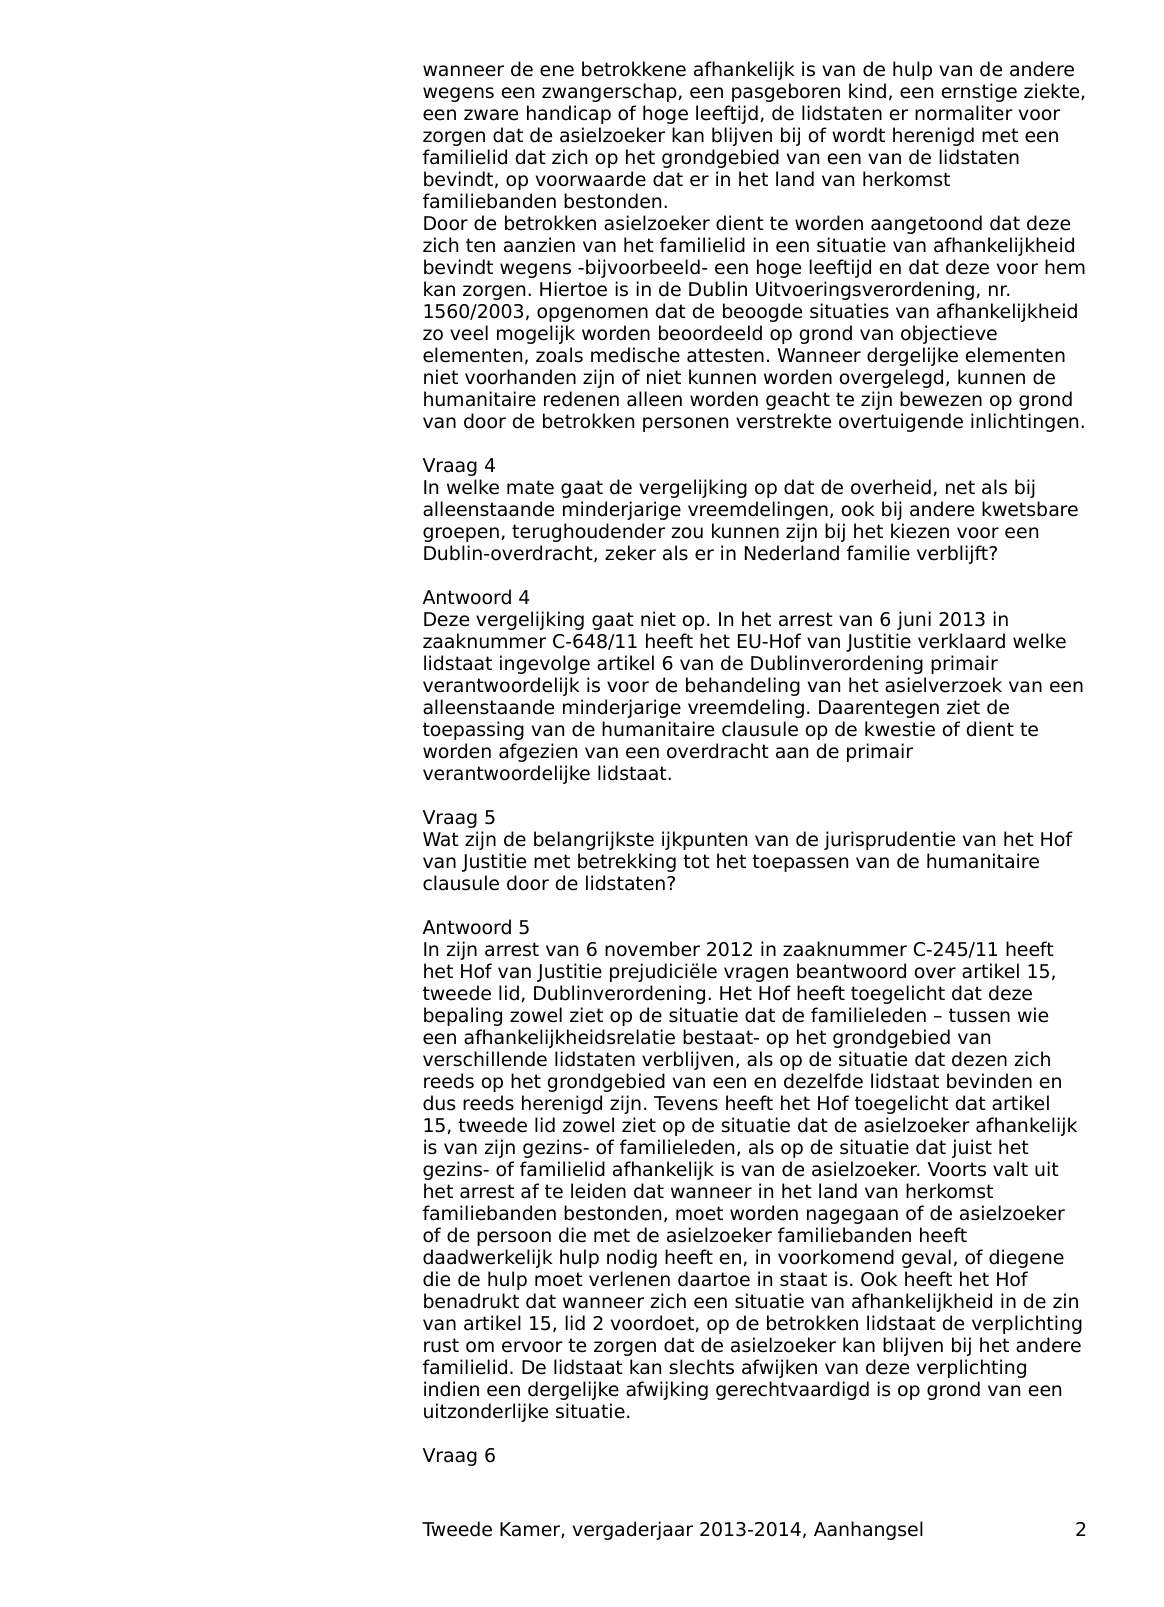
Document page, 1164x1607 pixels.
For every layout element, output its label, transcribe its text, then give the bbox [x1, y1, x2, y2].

text In zijn arrest van 6 november 2012 in zaaknummer C-245/11 heeft het Hof van Justitie prejudiciële vragen beantwoord over artikel 15, tweede lid, Dublinverordening. Het Hof heeft toegelicht dat deze bepaling zowel ziet op de situatie dat de familieleden – tussen wie een afhankelijkheidsrelatie bestaat- op het grondgebied van verschillende lidstaten verblijven, als op de situatie dat dezen zich reeds op het grondgebied van een en dezelfde lidstaat bevinden en dus reeds herenigd zijn. Tevens heeft het Hof toegelicht dat artikel 15, tweede lid zowel ziet op de situatie dat de asielzoeker afhankelijk is van zijn gezins- of familieleden, als op de situatie dat juist het gezins- of familielid afhankelijk is van de asielzoeker. Voorts valt uit het arrest af te leiden dat wanneer in het land van herkomst familiebanden bestonden, moet worden nagegaan of de asielzoeker of de persoon die met de asielzoeker familiebanden heeft daadwerkelijk hulp nodig heeft en, in voorkomend geval, of diegene die de hulp moet verlenen daartoe in staat is. Ook heeft het Hof benadrukt dat wanneer zich een situatie van afhankelijkheid in de zin van artikel 15, lid 2 voordoet, op de betrokken lidstaat de verplichting rust om ervoor te zorgen dat de asielzoeker kan blijven bij het andere familielid. De lidstaat kan slechts afwijken van deze verplichting indien een dergelijke afwijking gerechtvaardigd is op grond van een uitzonderlijke situatie. [422, 939, 1087, 1423]
text wanneer de ene betrokkene afhankelijk is van de hulp van de andere wegens een zwangerschap, een pasgeboren kind, een ernstige ziekte, een zware handicap of hoge leeftijd, de lidstaten er normaliter voor zorgen dat de asielzoeker kan blijven bij of wordt herenigd met een familielid dat zich op het grondgebied van een van de lidstaten bevindt, op voorwaarde dat er in het land van herkomst familiebanden bestonden. [422, 59, 1087, 213]
text Wat zijn de belangrijkste ijkpunten van de jurisprudentie van het Hof van Justitie met betrekking tot het toepassen van de humanitaire clausule door de lidstaten? [422, 829, 1087, 895]
text Deze vergelijking gaat niet op. In het arrest van 6 juni 2013 in zaaknummer C-648/11 heeft het EU-Hof van Justitie verklaard welke lidstaat ingevolge artikel 6 van de Dublinverordening primair verantwoordelijk is voor de behandeling van het asielverzoek van een alleenstaande minderjarige vreemdeling. Daarentegen ziet de toepassing van de humanitaire clausule op de kwestie of dient te worden afgezien van een overdracht aan de primair verantwoordelijke lidstaat. [422, 609, 1087, 785]
text Door de betrokken asielzoeker dient te worden aangetoond dat deze zich ten aanzien van het familielid in een situatie van afhankelijkheid bevindt wegens -bijvoorbeeld- een hoge leeftijd en dat deze voor hem kan zorgen. Hiertoe is in de Dublin Uitvoeringsverordening, nr. 1560/2003, opgenomen dat de beoogde situaties van afhankelijkheid zo veel mogelijk worden beoordeeld op grond van objectieve elementen, zoals medische attesten. Wanneer dergelijke elementen niet voorhanden zijn of niet kunnen worden overgelegd, kunnen de humanitaire redenen alleen worden geacht te zijn bewezen op grond van door de betrokken personen verstrekte overtuigende inlichtingen. [422, 213, 1087, 433]
text Vraag 4 [422, 455, 1087, 477]
text Antwoord 4 [422, 587, 1087, 609]
text Vraag 6 [422, 1445, 1087, 1467]
text Vraag 5 [422, 807, 1087, 829]
text Antwoord 5 [422, 917, 1087, 939]
text In welke mate gaat de vergelijking op dat de overheid, net als bij alleenstaande minderjarige vreemdelingen, ook bij andere kwetsbare groepen, terughoudender zou kunnen zijn bij het kiezen voor een Dublin-overdracht, zeker als er in Nederland familie verblijft? [422, 477, 1087, 565]
